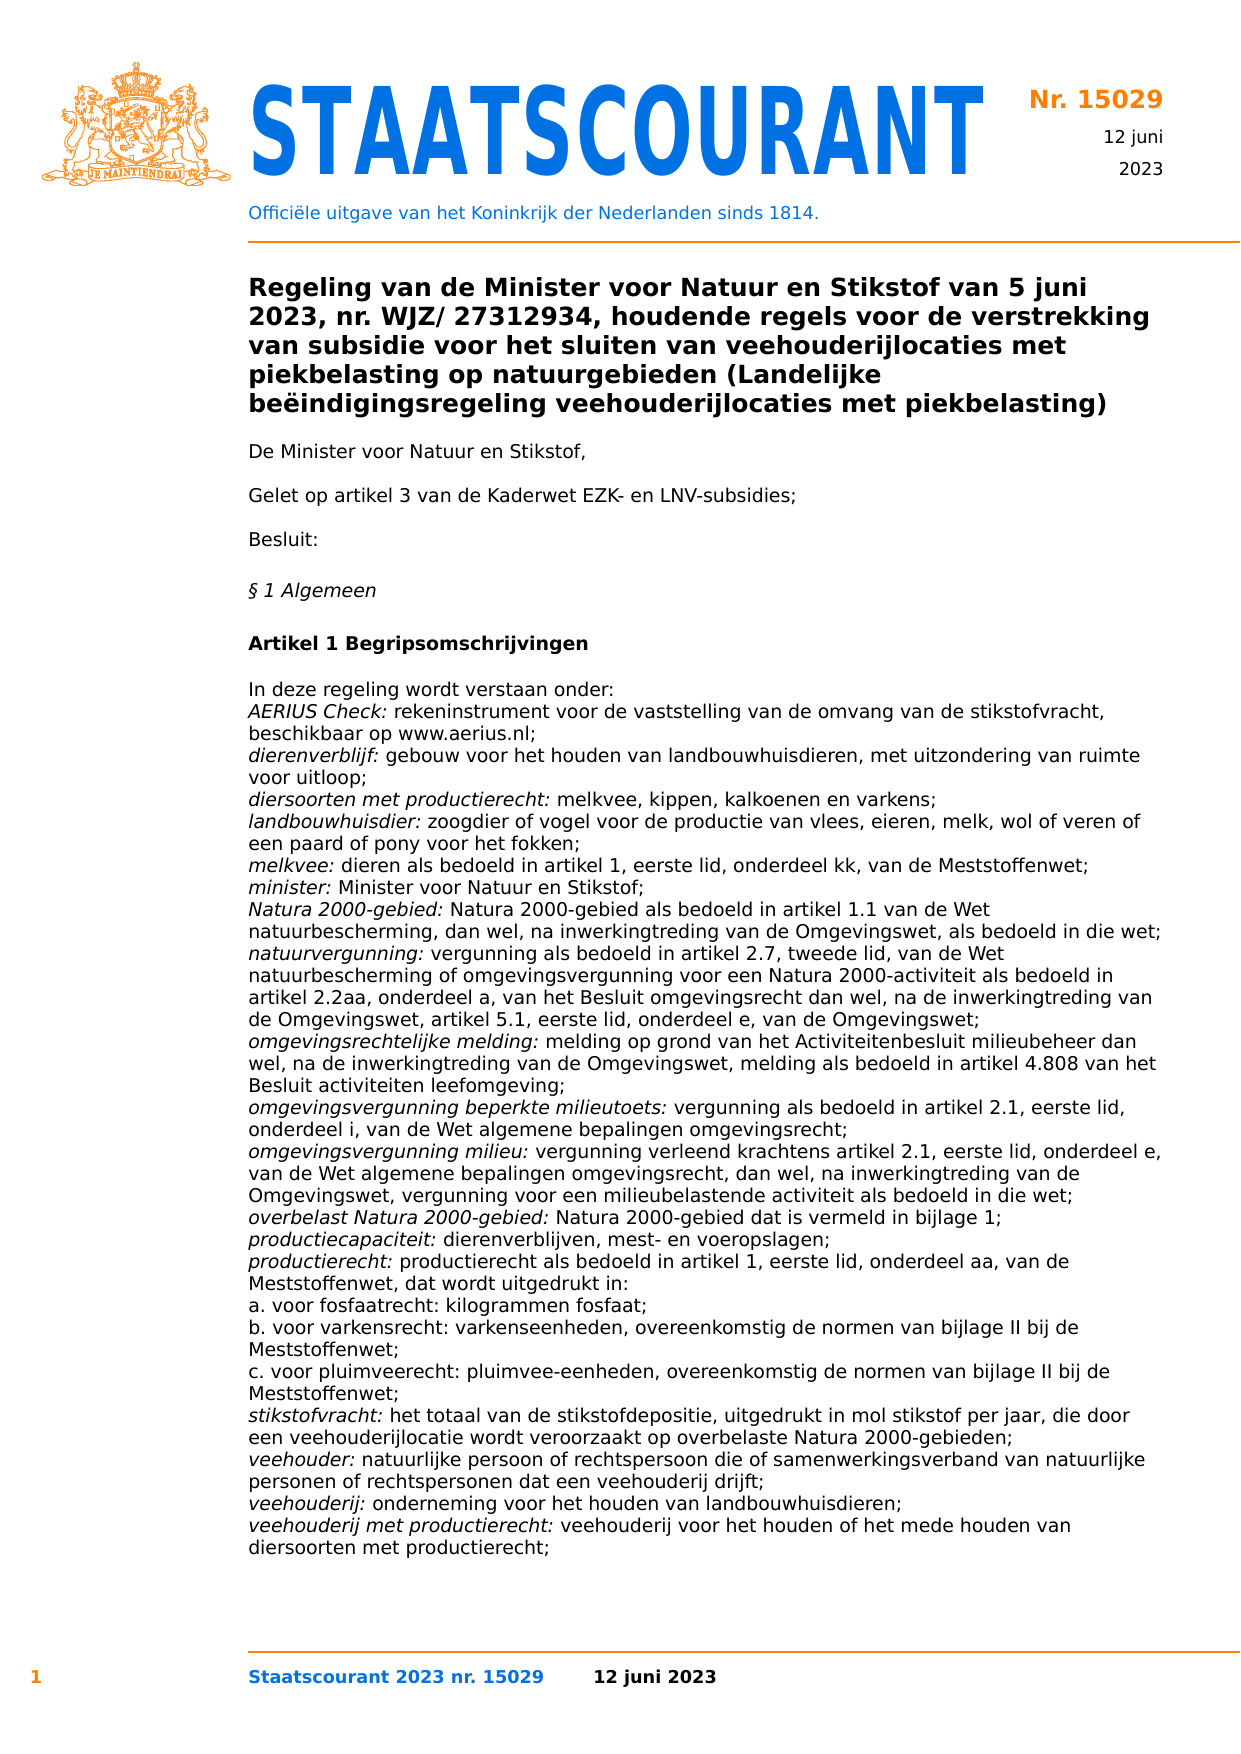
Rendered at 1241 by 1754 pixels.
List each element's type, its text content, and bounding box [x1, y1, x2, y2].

text omgevingsrechtelijke melding: melding op grond van het Activiteitenbesluit milieubeheer dan wel, na de inwerkingtreding van de Omgevingswet, melding als bedoeld in artikel 4.808 van het Besluit activiteiten leefomgeving; [248, 1031, 1163, 1097]
text veehouder: natuurlijke persoon of rechtspersoon die of samenwerkingsverband van natuurlijke personen of rechtspersonen dat een veehouderij drijft; [248, 1449, 1163, 1493]
table_header [25, 62, 248, 241]
text b. voor varkensrecht: varkenseenheden, overeenkomstig de normen van bijlage II bij de Meststoffenwet; [248, 1317, 1163, 1361]
text melkvee: dieren als bedoeld in artikel 1, eerste lid, onderdeel kk, van de Meststoffenwet; [248, 855, 1163, 877]
text veehouderij met productierecht: veehouderij voor het houden of het mede houden van diersoorten met productierecht; [248, 1514, 1163, 1558]
text Besluit: [248, 528, 1163, 550]
text c. voor pluimveerecht: pluimvee-eenheden, overeenkomstig de normen van bijlage II bij de Meststoffenwet; [248, 1361, 1163, 1405]
text veehouderij: onderneming voor het houden van landbouwhuisdieren; [248, 1493, 1163, 1514]
text omgevingsvergunning milieu: vergunning verleend krachtens artikel 2.1, eerste lid, onderdeel e, van de Wet algemene bepalingen omgevingsrecht, dan wel, na inwerkingtreding van de Omgevingswet, vergunning voor een milieubelastende activiteit als bedoeld in die wet; [248, 1141, 1163, 1207]
text AERIUS Check: rekeninstrument voor de vaststelling van de omvang van de stikstofvracht, beschikbaar op www.aerius.nl; [248, 701, 1163, 745]
text diersoorten met productierecht: melkvee, kippen, kalkoenen en varkens; [248, 789, 1163, 811]
table_header STAATSCOURANT [248, 62, 998, 203]
subtitle Regeling van de Minister voor Natuur en Stikstof van 5 juni 2023, nr. WJZ/ 27312934, houdende regels voor de verstrekking van subsidie voor het sluiten van veehouderijlocaties met piekbelasting op natuurgebieden (Landelijke beëindigingsregeling veehouderijlocaties met piekbelasting) [248, 273, 1163, 419]
table_cell 12 juni [998, 121, 1240, 153]
text natuurvergunning: vergunning als bedoeld in artikel 2.7, tweede lid, van de Wet natuurbescherming of omgevingsvergunning voor een Natura 2000-activiteit als bedoeld in artikel 2.2aa, onderdeel a, van het Besluit omgevingsrecht dan wel, na de inwerkingtreding van de Omgevingswet, artikel 5.1, eerste lid, onderdeel e, van de Omgevingswet; [248, 943, 1163, 1031]
text overbelast Natura 2000-gebied: Natura 2000-gebied dat is vermeld in bijlage 1; [248, 1207, 1163, 1229]
text De Minister voor Natuur en Stikstof, [248, 441, 1163, 463]
table_cell Officiële uitgave van het Koninkrijk der Nederlanden sinds 1814. [248, 203, 1240, 241]
text dierenverblijf: gebouw voor het houden van landbouwhuisdieren, met uitzondering van ruimte voor uitloop; [248, 745, 1163, 789]
text landbouwhuisdier: zoogdier of vogel voor de productie van vlees, eieren, melk, wol of veren of een paard of pony voor het fokken; [248, 811, 1163, 855]
subtitle Artikel 1 Begripsomschrijvingen [248, 632, 1163, 654]
text productiecapaciteit: dierenverblijven, mest- en voeropslagen; [248, 1229, 1163, 1251]
picture [41, 62, 231, 186]
text stikstofvracht: het totaal van de stikstofdepositie, uitgedrukt in mol stikstof per jaar, die door een veehouderijlocatie wordt veroorzaakt op overbelaste Natura 2000-gebieden; [248, 1405, 1163, 1449]
table_header Nr. 15029 [998, 62, 1240, 121]
subtitle § 1 Algemeen [248, 580, 1163, 602]
text Natura 2000-gebied: Natura 2000-gebied als bedoeld in artikel 1.1 van de Wet natuurbescherming, dan wel, na inwerkingtreding van de Omgevingswet, als bedoeld in die wet; [248, 899, 1163, 943]
text minister: Minister voor Natuur en Stikstof; [248, 877, 1163, 899]
table_cell 2023 [998, 153, 1240, 203]
text omgevingsvergunning beperkte milieutoets: vergunning als bedoeld in artikel 2.1, eerste lid, onderdeel i, van de Wet algemene bepalingen omgevingsrecht; [248, 1097, 1163, 1141]
text productierecht: productierecht als bedoeld in artikel 1, eerste lid, onderdeel aa, van de Meststoffenwet, dat wordt uitgedrukt in: [248, 1251, 1163, 1295]
text In deze regeling wordt verstaan onder: [248, 679, 1163, 701]
text a. voor fosfaatrecht: kilogrammen fosfaat; [248, 1295, 1163, 1317]
text Gelet op artikel 3 van de Kaderwet EZK- en LNV-subsidies; [248, 484, 1163, 507]
